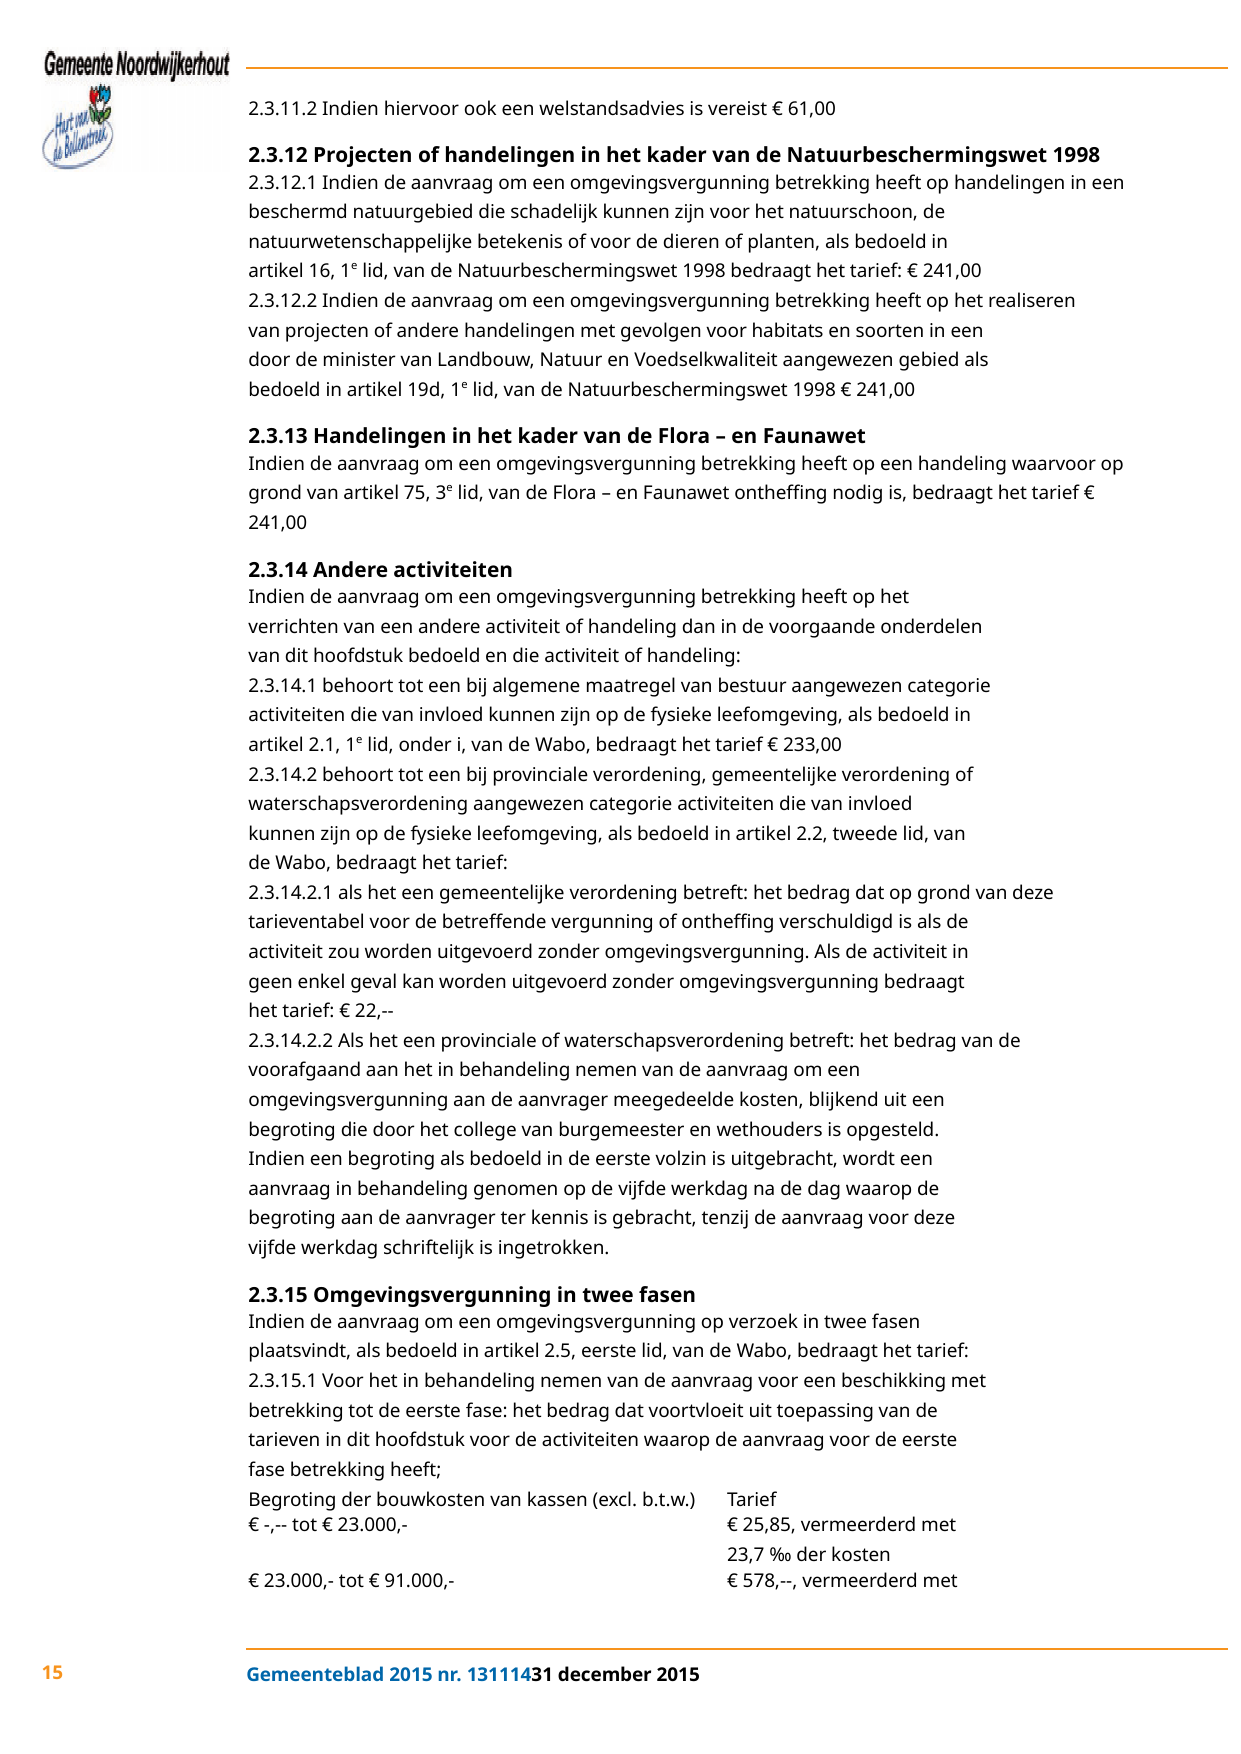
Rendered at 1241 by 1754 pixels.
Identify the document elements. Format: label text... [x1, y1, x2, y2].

text 2.3.14 Andere activiteiten [248, 555, 1152, 583]
text 2.3.13 Handelingen in het kader van de Flora – en Faunawet [248, 422, 1152, 450]
text Indien de aanvraag om een omgevingsvergunning betrekking heeft op een handeling waarvoor op grond van artikel 75, 3e lid, van de Flora – en Faunawet ontheffing nodig is, bedraagt het tarief € 241,00 [248, 450, 1152, 535]
text voorafgaand aan het in behandeling nemen van de aanvraag om een [248, 1057, 1152, 1082]
text activiteit zou worden uitgevoerd zonder omgevingsvergunning. Als de activiteit in [248, 938, 1152, 964]
text waterschapsverordening aangewezen categorie activiteiten die van invloed [248, 790, 1152, 816]
text activiteiten die van invloed kunnen zijn op de fysieke leefomgeving, als bedoeld in [248, 702, 1152, 727]
text begroting aan de aanvrager ter kennis is gebracht, tenzij de aanvraag voor deze [248, 1204, 1152, 1230]
text 2.3.12 Projecten of handelingen in het kader van de Natuurbeschermingswet 1998 [248, 140, 1152, 169]
text 2.3.11.2 Indien hiervoor ook een welstandsadvies is vereist € 61,00 [248, 95, 1152, 121]
text 2.3.12.1 Indien de aanvraag om een omgevingsvergunning betrekking heeft op handelingen in een beschermd natuurgebied die schadelijk kunnen zijn voor het natuurschoon, de [248, 169, 1152, 224]
text aanvraag in behandeling genomen op de vijfde werkdag na de dag waarop de [248, 1175, 1152, 1201]
table_cell € 578,--, vermeerderd met [727, 1567, 1152, 1592]
text tarieven in dit hoofdstuk voor de activiteiten waarop de aanvraag voor de eerste [248, 1426, 1152, 1452]
table_cell € -,-- tot € 23.000,- [248, 1511, 727, 1567]
text natuurwetenschappelijke betekenis of voor de dieren of planten, als bedoeld in [248, 228, 1152, 254]
text 2.3.14.2.2 Als het een provinciale of waterschapsverordening betreft: het bedrag van de [248, 1027, 1152, 1053]
text bedoeld in artikel 19d, 1e lid, van de Natuurbeschermingswet 1998 € 241,00 [248, 376, 1152, 402]
text tarieventabel voor de betreffende vergunning of ontheffing verschuldigd is als de [248, 909, 1152, 934]
text van projecten of andere handelingen met gevolgen voor habitats en soorten in een [248, 317, 1152, 342]
text kunnen zijn op de fysieke leefomgeving, als bedoeld in artikel 2.2, tweede lid, van [248, 820, 1152, 846]
text vijfde werkdag schriftelijk is ingetrokken. [248, 1234, 1152, 1260]
text geen enkel geval kan worden uitgevoerd zonder omgevingsvergunning bedraagt [248, 968, 1152, 993]
text fase betrekking heeft; [248, 1456, 1152, 1482]
text door de minister van Landbouw, Natuur en Voedselkwaliteit aangewezen gebied als [248, 346, 1152, 372]
table_header Tarief [727, 1486, 1152, 1511]
text 2.3.15 Omgevingsvergunning in twee fasen [248, 1280, 1152, 1308]
text 2.3.15.1 Voor het in behandeling nemen van de aanvraag voor een beschikking met [248, 1367, 1152, 1393]
text artikel 2.1, 1e lid, onder i, van de Wabo, bedraagt het tarief € 233,00 [248, 731, 1152, 757]
table_cell € 23.000,- tot € 91.000,- [248, 1567, 727, 1592]
text 2.3.14.2.1 als het een gemeentelijke verordening betreft: het bedrag dat op grond van deze [248, 879, 1152, 905]
picture [41, 47, 231, 172]
table_header Begroting der bouwkosten van kassen (excl. b.t.w.) [248, 1486, 727, 1511]
text van dit hoofdstuk bedoeld en die activiteit of handeling: [248, 642, 1152, 668]
text Indien een begroting als bedoeld in de eerste volzin is uitgebracht, wordt een [248, 1145, 1152, 1171]
text Indien de aanvraag om een omgevingsvergunning betrekking heeft op het [248, 583, 1152, 609]
text 2.3.14.1 behoort tot een bij algemene maatregel van bestuur aangewezen categorie [248, 672, 1152, 698]
text het tarief: € 22,-- [248, 997, 1152, 1023]
text begroting die door het college van burgemeester en wethouders is opgesteld. [248, 1116, 1152, 1141]
text de Wabo, bedraagt het tarief: [248, 849, 1152, 875]
text omgevingsvergunning aan de aanvrager meegedeelde kosten, blijkend uit een [248, 1086, 1152, 1112]
text verrichten van een andere activiteit of handeling dan in de voorgaande onderdelen [248, 613, 1152, 638]
text artikel 16, 1e lid, van de Natuurbeschermingswet 1998 bedraagt het tarief: € 241,00 [248, 258, 1152, 283]
text 2.3.14.2 behoort tot een bij provinciale verordening, gemeentelijke verordening of [248, 761, 1152, 786]
text plaatsvindt, als bedoeld in artikel 2.5, eerste lid, van de Wabo, bedraagt het tarief: [248, 1338, 1152, 1363]
text betrekking tot de eerste fase: het bedrag dat voortvloeit uit toepassing van de [248, 1397, 1152, 1423]
text 2.3.12.2 Indien de aanvraag om een omgevingsvergunning betrekking heeft op het realiseren [248, 287, 1152, 313]
table_cell € 25,85, vermeerderd met 23,7 ‰ der kosten [727, 1511, 1152, 1567]
text Indien de aanvraag om een omgevingsvergunning op verzoek in twee fasen [248, 1308, 1152, 1334]
